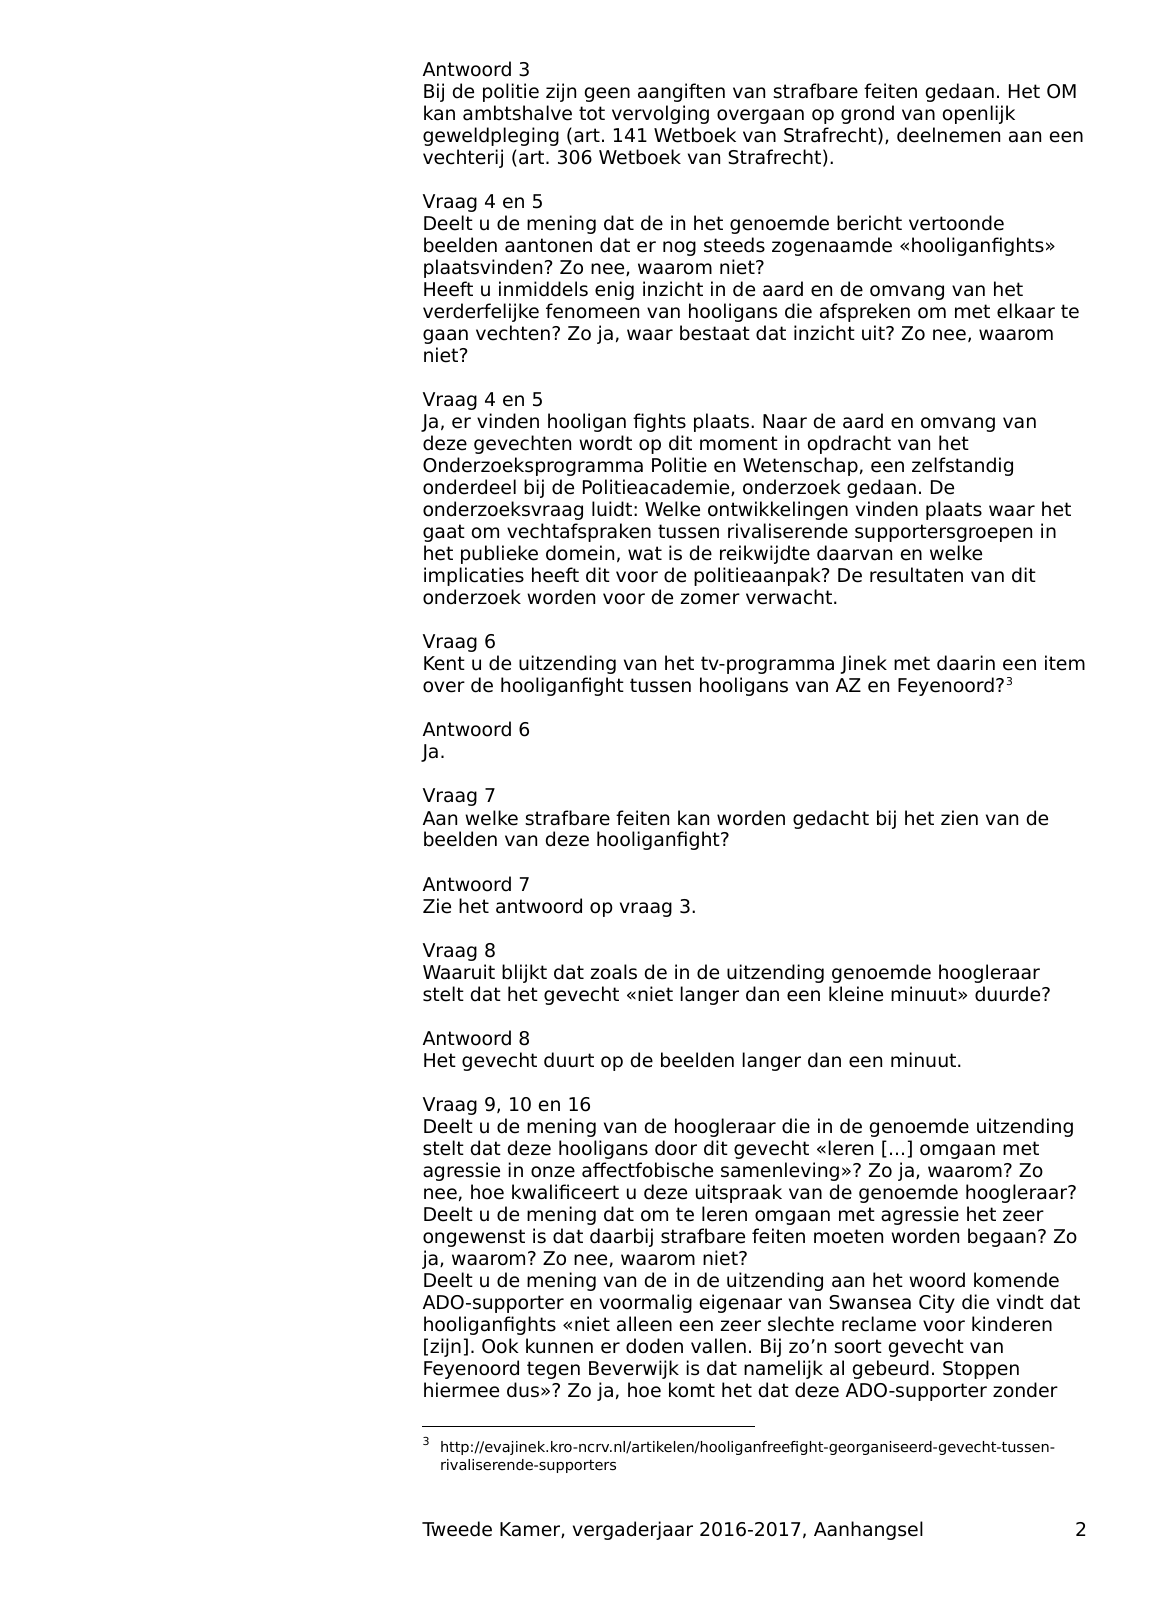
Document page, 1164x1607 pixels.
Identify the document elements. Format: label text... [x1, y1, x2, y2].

text Vraag 8 [422, 940, 1087, 962]
text Vraag 4 en 5 [422, 389, 1087, 411]
text Antwoord 6 [422, 719, 1087, 741]
text Antwoord 8 [422, 1028, 1087, 1050]
text Heeft u inmiddels enig inzicht in de aard en de omvang van het verderfelijke fenomeen van hooligans die afspreken om met elkaar te gaan vechten? Zo ja, waar bestaat dat inzicht uit? Zo nee, waarom niet? [422, 279, 1087, 367]
text Vraag 4 en 5 [422, 191, 1087, 213]
text Aan welke strafbare feiten kan worden gedacht bij het zien van de beelden van deze hooliganfight? [422, 807, 1087, 851]
text Vraag 7 [422, 785, 1087, 807]
text Het gevecht duurt op de beelden langer dan een minuut. [422, 1050, 1087, 1072]
text Kent u de uitzending van het tv-programma Jinek met daarin een item over de hooliganfight tussen hooligans van AZ en Feyenoord? [422, 653, 1087, 697]
text Zie het antwoord op vraag 3. [422, 896, 1087, 917]
text Vraag 6 [422, 631, 1087, 653]
text Ja, er vinden hooligan fights plaats. Naar de aard en omvang van deze gevechten wordt op dit moment in opdracht van het Onderzoeksprogramma Politie en Wetenschap, een zelfstandig onderdeel bij de Politieacademie, onderzoek gedaan. De onderzoeksvraag luidt: Welke ontwikkelingen vinden plaats waar het gaat om vechtafspraken tussen rivaliserende supportersgroepen in het publieke domein, wat is de reikwijdte daarvan en welke implicaties heeft dit voor de politieaanpak? De resultaten van dit onderzoek worden voor de zomer verwacht. [422, 411, 1087, 609]
text http://evajinek.kro-ncrv.nl/artikelen/hooliganfreefight-georganiseerd-gevecht-tussen-rivaliserende-supporters [422, 1435, 1087, 1474]
text Waaruit blijkt dat zoals de in de uitzending genoemde hoogleraar stelt dat het gevecht «niet langer dan een kleine minuut» duurde? [422, 962, 1087, 1006]
text Antwoord 3 [422, 59, 1087, 81]
text Deelt u de mening dat de in het genoemde bericht vertoonde beelden aantonen dat er nog steeds zogenaamde «hooliganfights» plaatsvinden? Zo nee, waarom niet? [422, 213, 1087, 279]
text Bij de politie zijn geen aangiften van strafbare feiten gedaan. Het OM kan ambtshalve tot vervolging overgaan op grond van openlijk geweldpleging (art. 141 Wetboek van Strafrecht), deelnemen aan een vechterij (art. 306 Wetboek van Strafrecht). [422, 81, 1087, 169]
text Deelt u de mening van de hoogleraar die in de genoemde uitzending stelt dat deze hooligans door dit gevecht «leren [...] omgaan met agressie in onze affectfobische samenleving»? Zo ja, waarom? Zo nee, hoe kwalificeert u deze uitspraak van de genoemde hoogleraar? [422, 1116, 1087, 1204]
text Deelt u de mening van de in de uitzending aan het woord komende ADO-supporter en voormalig eigenaar van Swansea City die vindt dat hooliganfights «niet alleen een zeer slechte reclame voor kinderen [zijn]. Ook kunnen er doden vallen. Bij zo’n soort gevecht van Feyenoord tegen Beverwijk is dat namelijk al gebeurd. Stoppen hiermee dus»? Zo ja, hoe komt het dat deze ADO-supporter zonder [422, 1270, 1087, 1402]
text Vraag 9, 10 en 16 [422, 1094, 1087, 1116]
text Deelt u de mening dat om te leren omgaan met agressie het zeer ongewenst is dat daarbij strafbare feiten moeten worden begaan? Zo ja, waarom? Zo nee, waarom niet? [422, 1204, 1087, 1270]
text Ja. [422, 741, 1087, 763]
text Antwoord 7 [422, 873, 1087, 896]
